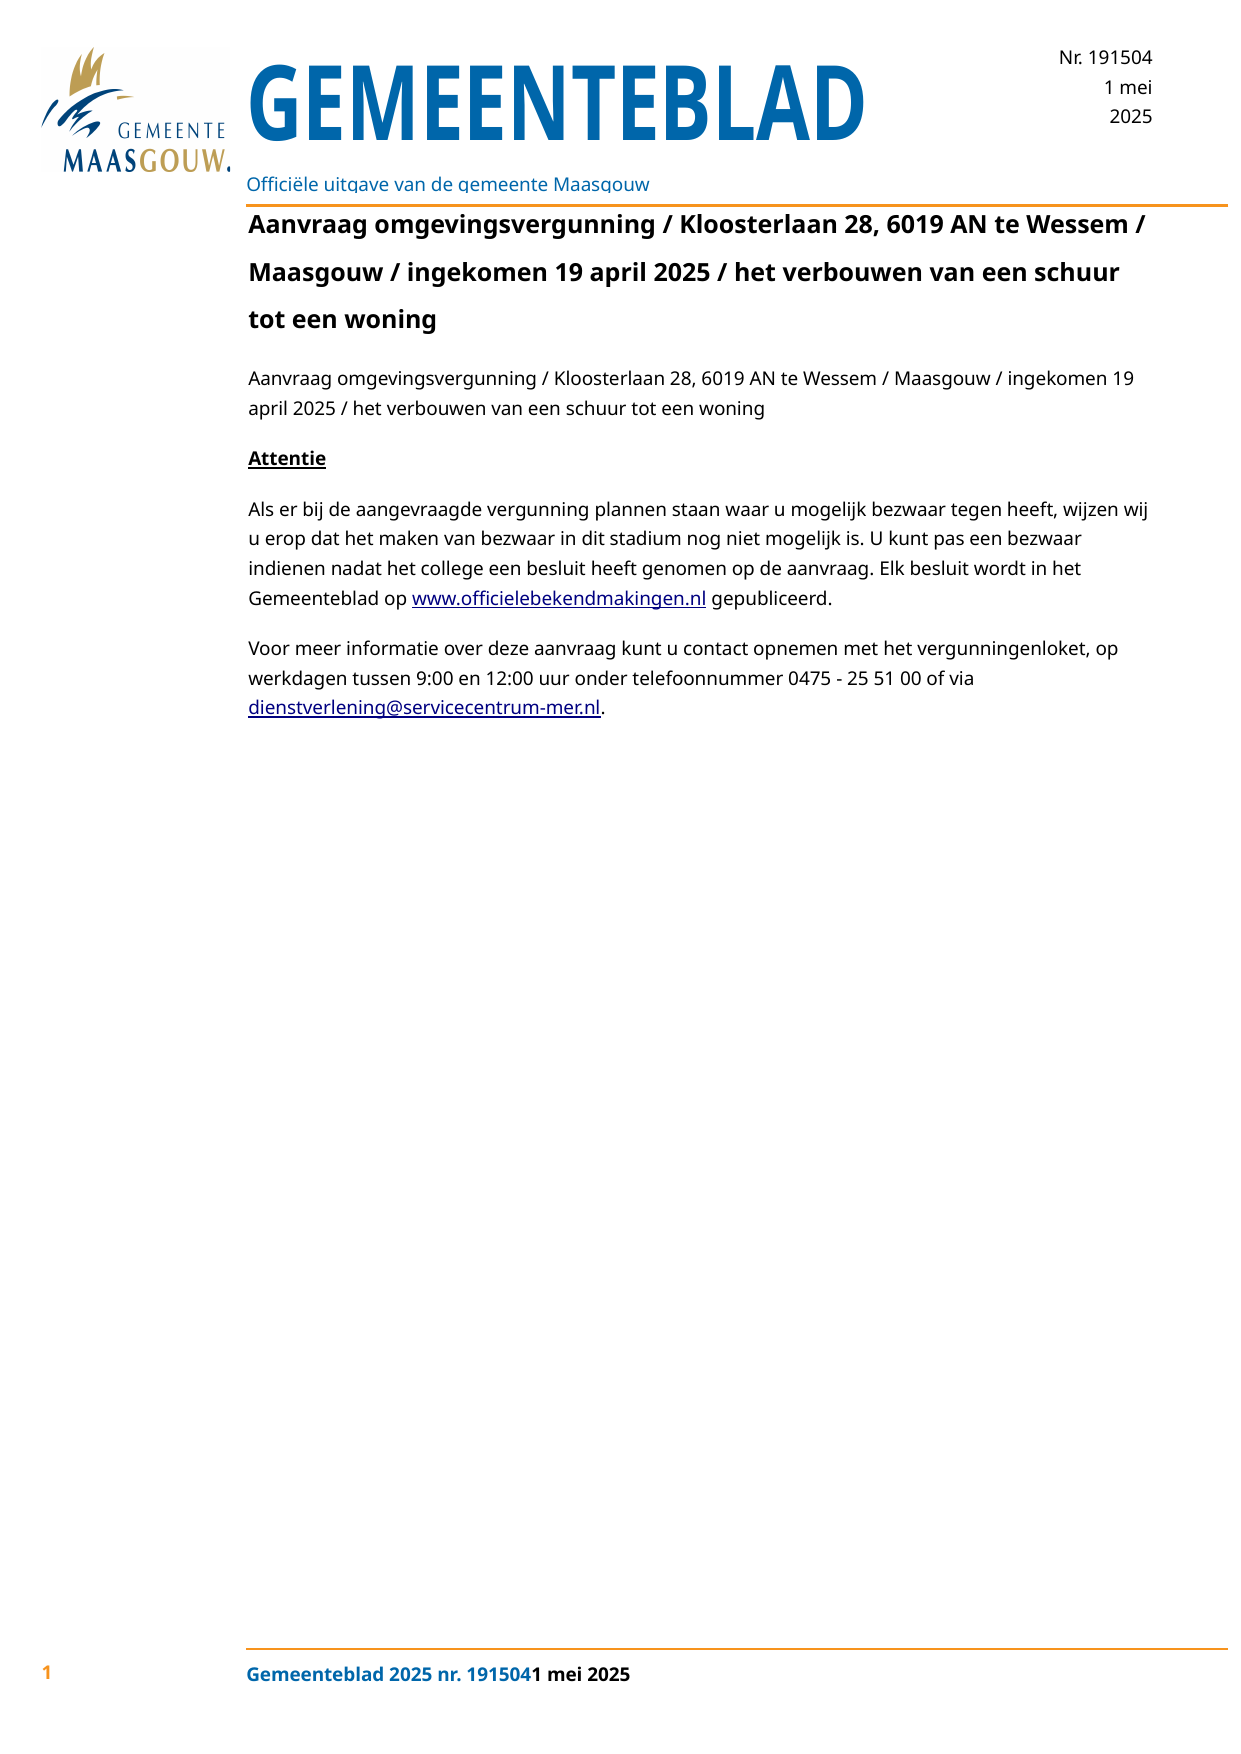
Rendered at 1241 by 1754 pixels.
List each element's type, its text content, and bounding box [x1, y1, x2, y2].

picture [41, 47, 231, 172]
text Aanvraag omgevingsvergunning / Kloosterlaan 28, 6019 AN te Wessem / Maasgouw / ingekomen 19 april 2025 / het verbouwen van een schuur tot een woning [248, 207, 1152, 336]
text Voor meer informatie over deze aanvraag kunt u contact opnemen met het vergunningenloket, op werkdagen tussen 9:00 en 12:00 uur onder telefoonnummer 0475 - 25 51 00 of via dienstverlening@servicecentrum-mer.nl. [248, 635, 1152, 720]
text Als er bij de aangevraagde vergunning plannen staan waar u mogelijk bezwaar tegen heeft, wijzen wij u erop dat het maken van bezwaar in dit stadium nog niet mogelijk is. U kunt pas een bezwaar indienen nadat het college een besluit heeft genomen op de aanvraag. Elk besluit wordt in het Gemeenteblad op www.officielebekendmakingen.nl gepubliceerd. [248, 496, 1152, 610]
text Attentie [248, 446, 1152, 471]
text Aanvraag omgevingsvergunning / Kloosterlaan 28, 6019 AN te Wessem / Maasgouw / ingekomen 19 april 2025 / het verbouwen van een schuur tot een woning [248, 366, 1152, 421]
